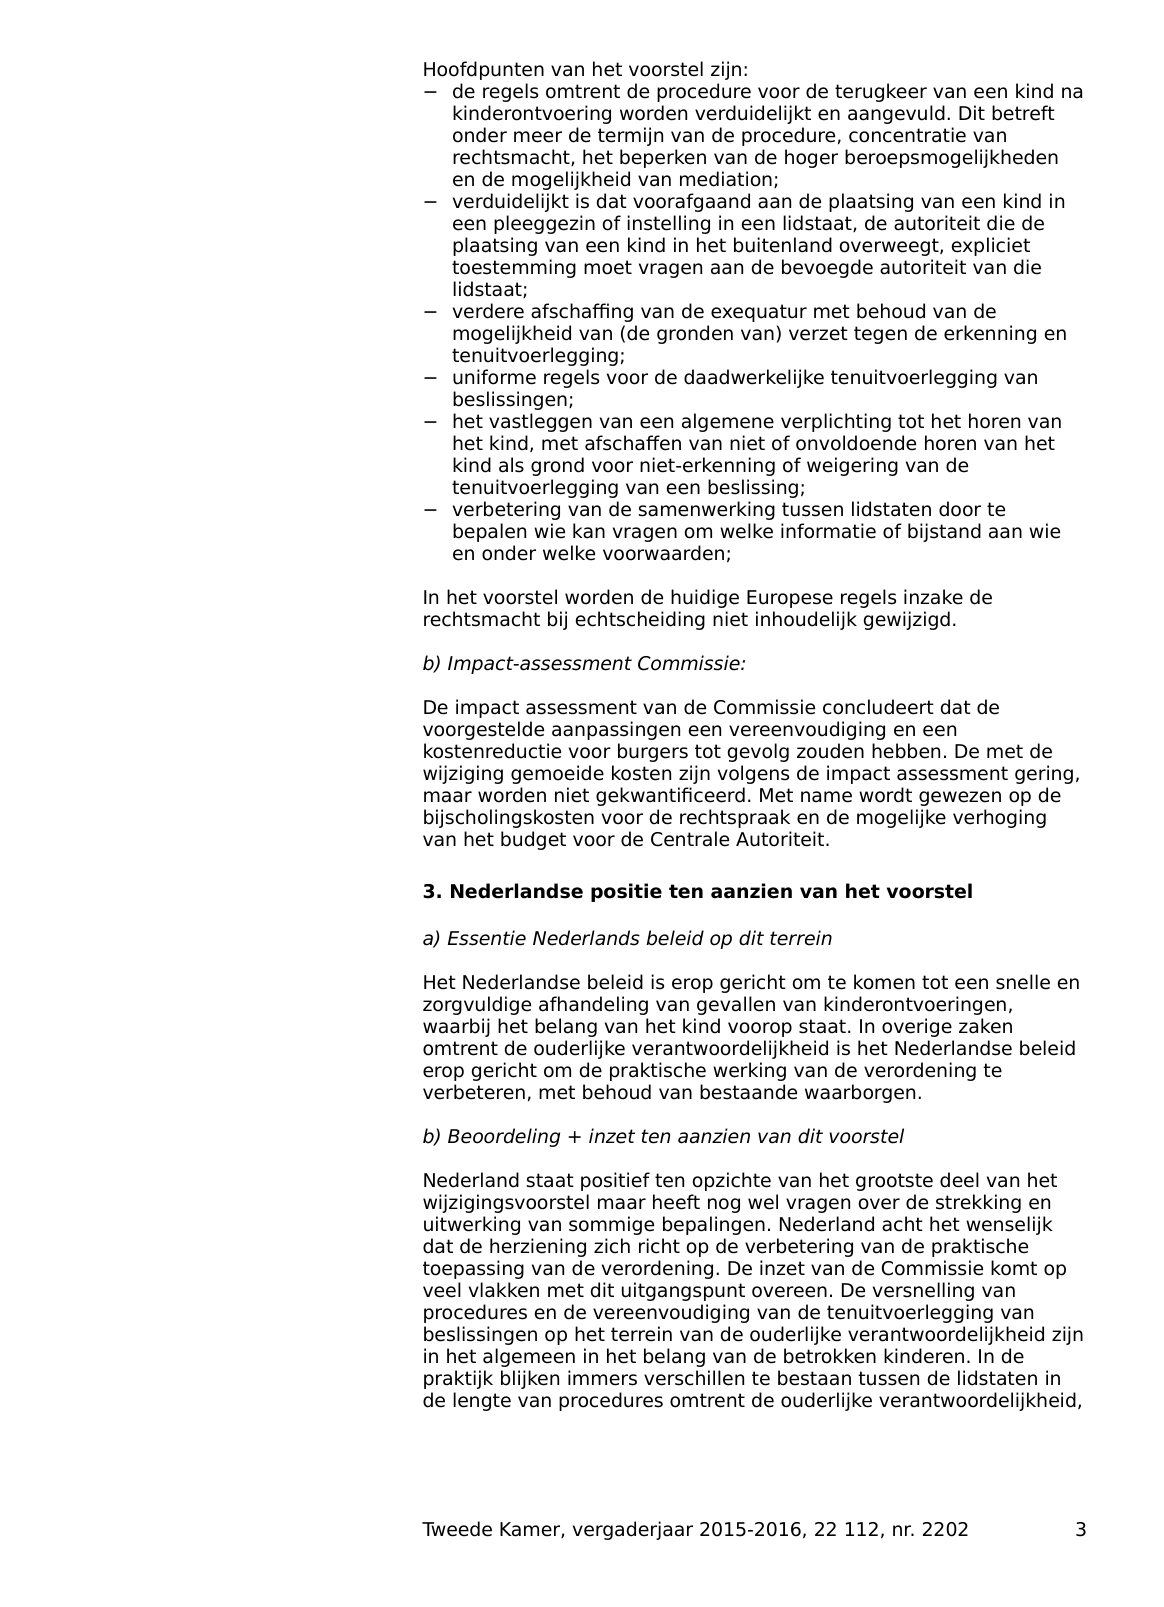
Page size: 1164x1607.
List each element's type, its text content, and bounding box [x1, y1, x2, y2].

text − uniforme regels voor de daadwerkelijke tenuitvoerlegging van beslissingen; [422, 367, 1087, 411]
text Hoofdpunten van het voorstel zijn: [422, 59, 1087, 81]
text − verduidelijkt is dat voorafgaand aan de plaatsing van een kind in een pleeggezin of instelling in een lidstaat, de autoriteit die de plaatsing van een kind in het buitenland overweegt, expliciet toestemming moet vragen aan de bevoegde autoriteit van die lidstaat; [422, 191, 1087, 301]
text In het voorstel worden de huidige Europese regels inzake de rechtsmacht bij echtscheiding niet inhoudelijk gewijzigd. [422, 587, 1087, 631]
subtitle b) Beoordeling + inzet ten aanzien van dit voorstel [422, 1126, 1087, 1148]
text − het vastleggen van een algemene verplichting tot het horen van het kind, met afschaffen van niet of onvoldoende horen van het kind als grond voor niet-erkenning of weigering van de tenuitvoerlegging van een beslissing; [422, 411, 1087, 499]
text Nederland staat positief ten opzichte van het grootste deel van het wijzigingsvoorstel maar heeft nog wel vragen over de strekking en uitwerking van sommige bepalingen. Nederland acht het wenselijk dat de herziening zich richt op de verbetering van de praktische toepassing van de verordening. De inzet van de Commissie komt op veel vlakken met dit uitgangspunt overeen. De versnelling van procedures en de vereenvoudiging van de tenuitvoerlegging van beslissingen op het terrein van de ouderlijke verantwoordelijkheid zijn in het algemeen in het belang van de betrokken kinderen. In de praktijk blijken immers verschillen te bestaan tussen de lidstaten in de lengte van procedures omtrent de ouderlijke verantwoordelijkheid, [422, 1170, 1087, 1412]
subtitle 3. Nederlandse positie ten aanzien van het voorstel [422, 881, 1087, 903]
text Het Nederlandse beleid is erop gericht om te komen tot een snelle en zorgvuldige afhandeling van gevallen van kinderontvoeringen, waarbij het belang van het kind voorop staat. In overige zaken omtrent de ouderlijke verantwoordelijkheid is het Nederlandse beleid erop gericht om de praktische werking van de verordening te verbeteren, met behoud van bestaande waarborgen. [422, 972, 1087, 1104]
text − verbetering van de samenwerking tussen lidstaten door te bepalen wie kan vragen om welke informatie of bijstand aan wie en onder welke voorwaarden; [422, 499, 1087, 564]
text De impact assessment van de Commissie concludeert dat de voorgestelde aanpassingen een vereenvoudiging en een kostenreductie voor burgers tot gevolg zouden hebben. De met de wijziging gemoeide kosten zijn volgens de impact assessment gering, maar worden niet gekwantificeerd. Met name wordt gewezen op de bijscholingskosten voor de rechtspraak en de mogelijke verhoging van het budget voor de Centrale Autoriteit. [422, 697, 1087, 851]
text − verdere afschaffing van de exequatur met behoud van de mogelijkheid van (de gronden van) verzet tegen de erkenning en tenuitvoerlegging; [422, 301, 1087, 367]
subtitle b) Impact-assessment Commissie: [422, 653, 1087, 675]
subtitle a) Essentie Nederlands beleid op dit terrein [422, 928, 1087, 950]
text − de regels omtrent de procedure voor de terugkeer van een kind na kinderontvoering worden verduidelijkt en aangevuld. Dit betreft onder meer de termijn van de procedure, concentratie van rechtsmacht, het beperken van de hoger beroepsmogelijkheden en de mogelijkheid van mediation; [422, 81, 1087, 191]
